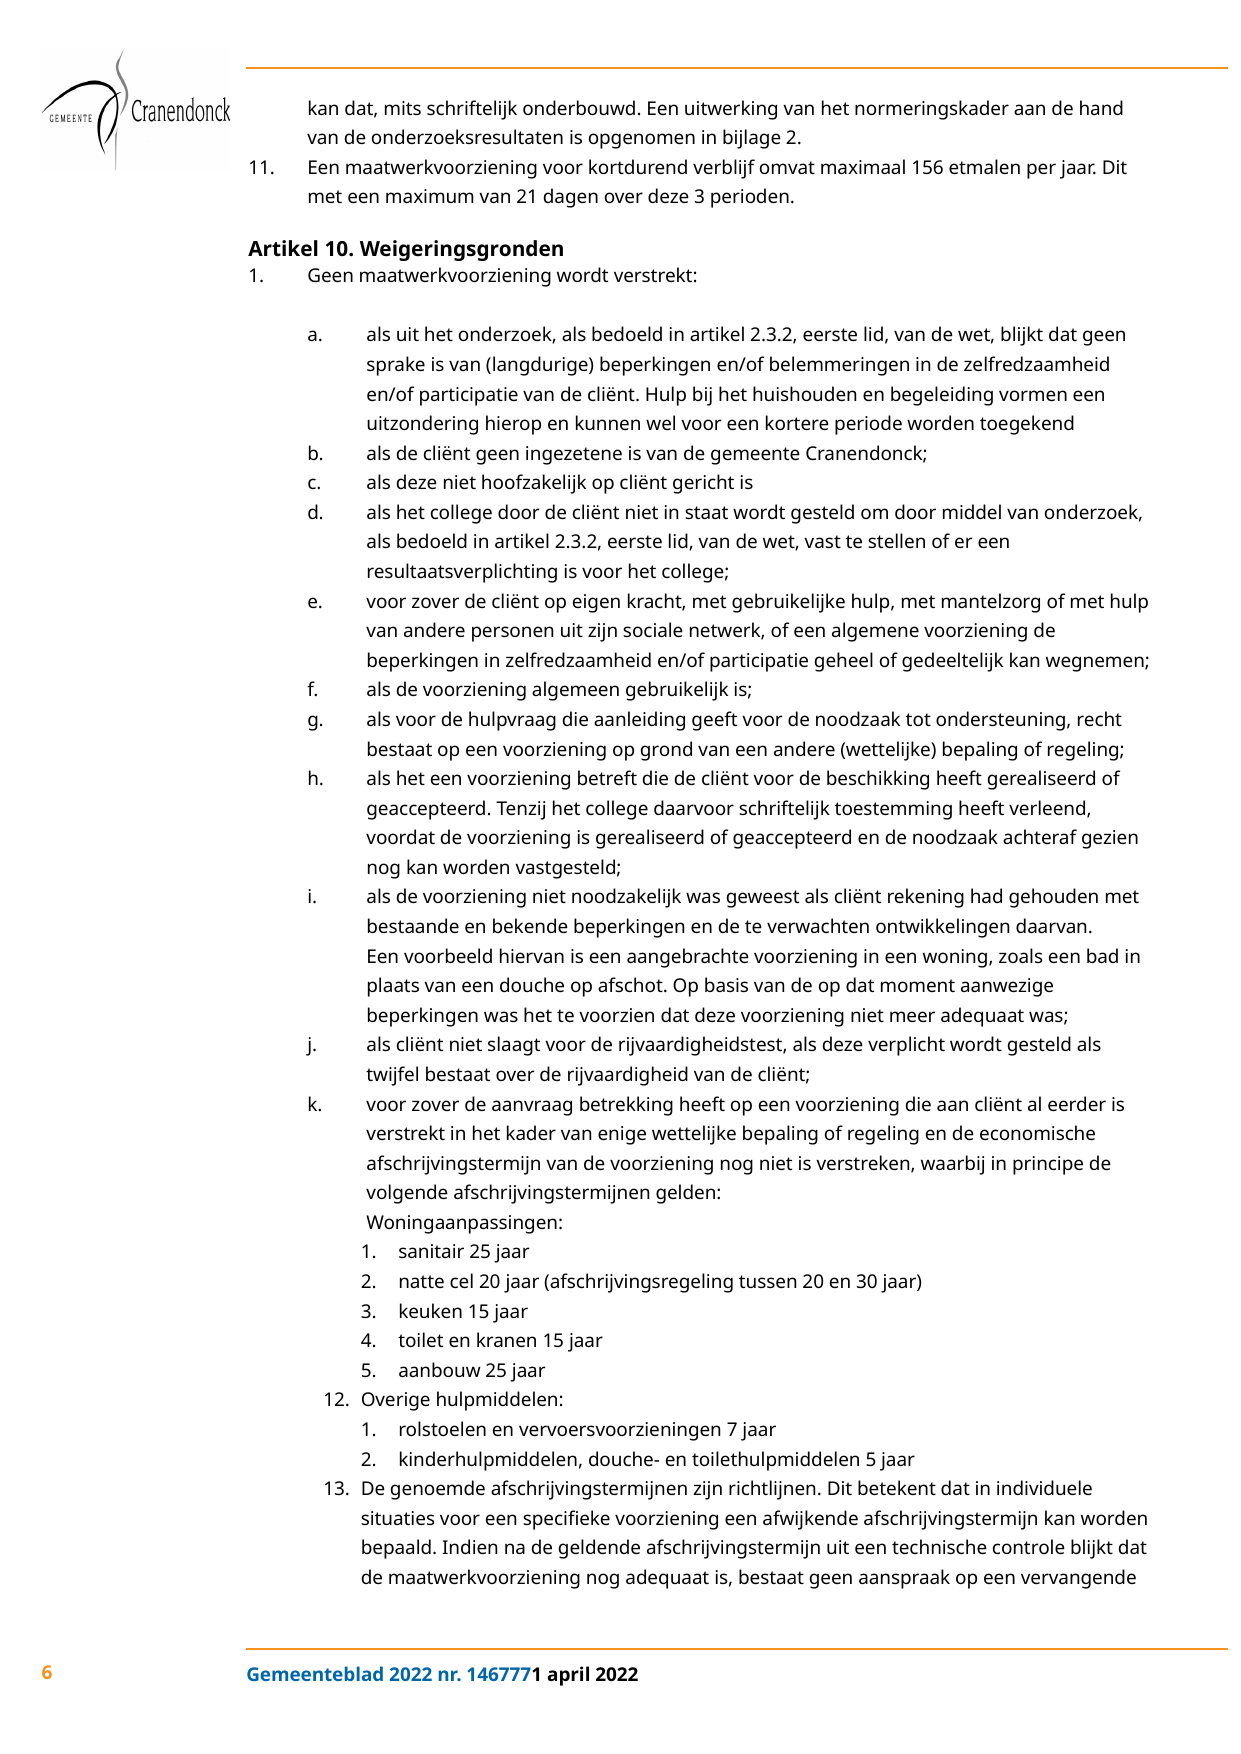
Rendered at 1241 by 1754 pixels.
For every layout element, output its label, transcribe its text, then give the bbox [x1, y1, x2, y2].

list Overige hulpmiddelen: [323, 1387, 1152, 1412]
list Een maatwerkvoorziening voor kortdurend verblijf omvat maximaal 156 etmalen per jaar. Dit met een maximum van 21 dagen over deze 3 perioden. [248, 154, 1152, 209]
list Een voorbeeld hiervan is een aangebrachte voorziening in een woning, zoals een bad in plaats van een douche op afschot. Op basis van de op dat moment aanwezige beperkingen was het te voorzien dat deze voorziening niet meer adequaat was; [307, 943, 1152, 1028]
list kinderhulpmiddelen, douche- en toilethulpmiddelen 5 jaar [361, 1446, 1152, 1471]
list als het een voorziening betreft die de cliënt voor de beschikking heeft gerealiseerd of geaccepteerd. Tenzij het college daarvoor schriftelijk toestemming heeft verleend, voordat de voorziening is gerealiseerd of geaccepteerd en de noodzaak achteraf gezien nog kan worden vastgesteld; [307, 765, 1152, 880]
list De genoemde afschrijvingstermijnen zijn richtlijnen. Dit betekent dat in individuele situaties voor een specifieke voorziening een afwijkende afschrijvingstermijn kan worden bepaald. Indien na de geldende afschrijvingstermijn uit een technische controle blijkt dat de maatwerkvoorziening nog adequaat is, bestaat geen aanspraak op een vervangende [323, 1475, 1152, 1590]
list als cliënt niet slaagt voor de rijvaardigheidstest, als deze verplicht wordt gesteld als twijfel bestaat over de rijvaardigheid van de cliënt; [307, 1032, 1152, 1087]
text Artikel 10. Weigeringsgronden [248, 234, 1152, 262]
list Woningaanpassingen: [307, 1209, 1152, 1235]
picture [41, 47, 231, 172]
list kan dat, mits schriftelijk onderbouwd. Een uitwerking van het normeringskader aan de hand van de onderzoeksresultaten is opgenomen in bijlage 2. [248, 95, 1152, 150]
list als voor de hulpvraag die aanleiding geeft voor de noodzaak tot ondersteuning, recht bestaat op een voorziening op grond van een andere (wettelijke) bepaling of regeling; [307, 706, 1152, 761]
list als uit het onderzoek, als bedoeld in artikel 2.3.2, eerste lid, van de wet, blijkt dat geen sprake is van (langdurige) beperkingen en/of belemmeringen in de zelfredzaamheid en/of participatie van de cliënt. Hulp bij het huishouden en begeleiding vormen een uitzondering hierop en kunnen wel voor een kortere periode worden toegekend [307, 322, 1152, 436]
list als de voorziening niet noodzakelijk was geweest als cliënt rekening had gehouden met bestaande en bekende beperkingen en de te verwachten ontwikkelingen daarvan. [307, 884, 1152, 939]
list als deze niet hoofzakelijk op cliënt gericht is [307, 469, 1152, 495]
list rolstoelen en vervoersvoorzieningen 7 jaar [361, 1416, 1152, 1442]
list toilet en kranen 15 jaar [361, 1327, 1152, 1353]
list natte cel 20 jaar (afschrijvingsregeling tussen 20 en 30 jaar) [361, 1268, 1152, 1294]
list Geen maatwerkvoorziening wordt verstrekt: [248, 262, 1152, 288]
list sanitair 25 jaar [361, 1239, 1152, 1264]
list keuken 15 jaar [361, 1298, 1152, 1323]
list voor zover de cliënt op eigen kracht, met gebruikelijke hulp, met mantelzorg of met hulp van andere personen uit zijn sociale netwerk, of een algemene voorziening de beperkingen in zelfredzaamheid en/of participatie geheel of gedeeltelijk kan wegnemen; [307, 588, 1152, 673]
list als het college door de cliënt niet in staat wordt gesteld om door middel van onderzoek, als bedoeld in artikel 2.3.2, eerste lid, van de wet, vast te stellen of er een resultaatsverplichting is voor het college; [307, 499, 1152, 584]
list als de cliënt geen ingezetene is van de gemeente Cranendonck; [307, 440, 1152, 466]
list voor zover de aanvraag betrekking heeft op een voorziening die aan cliënt al eerder is verstrekt in het kader van enige wettelijke bepaling of regeling en de economische afschrijvingstermijn van de voorziening nog niet is verstreken, waarbij in principe de volgende afschrijvingstermijnen gelden: [307, 1091, 1152, 1205]
list als de voorziening algemeen gebruikelijk is; [307, 677, 1152, 702]
list aanbouw 25 jaar [361, 1357, 1152, 1383]
